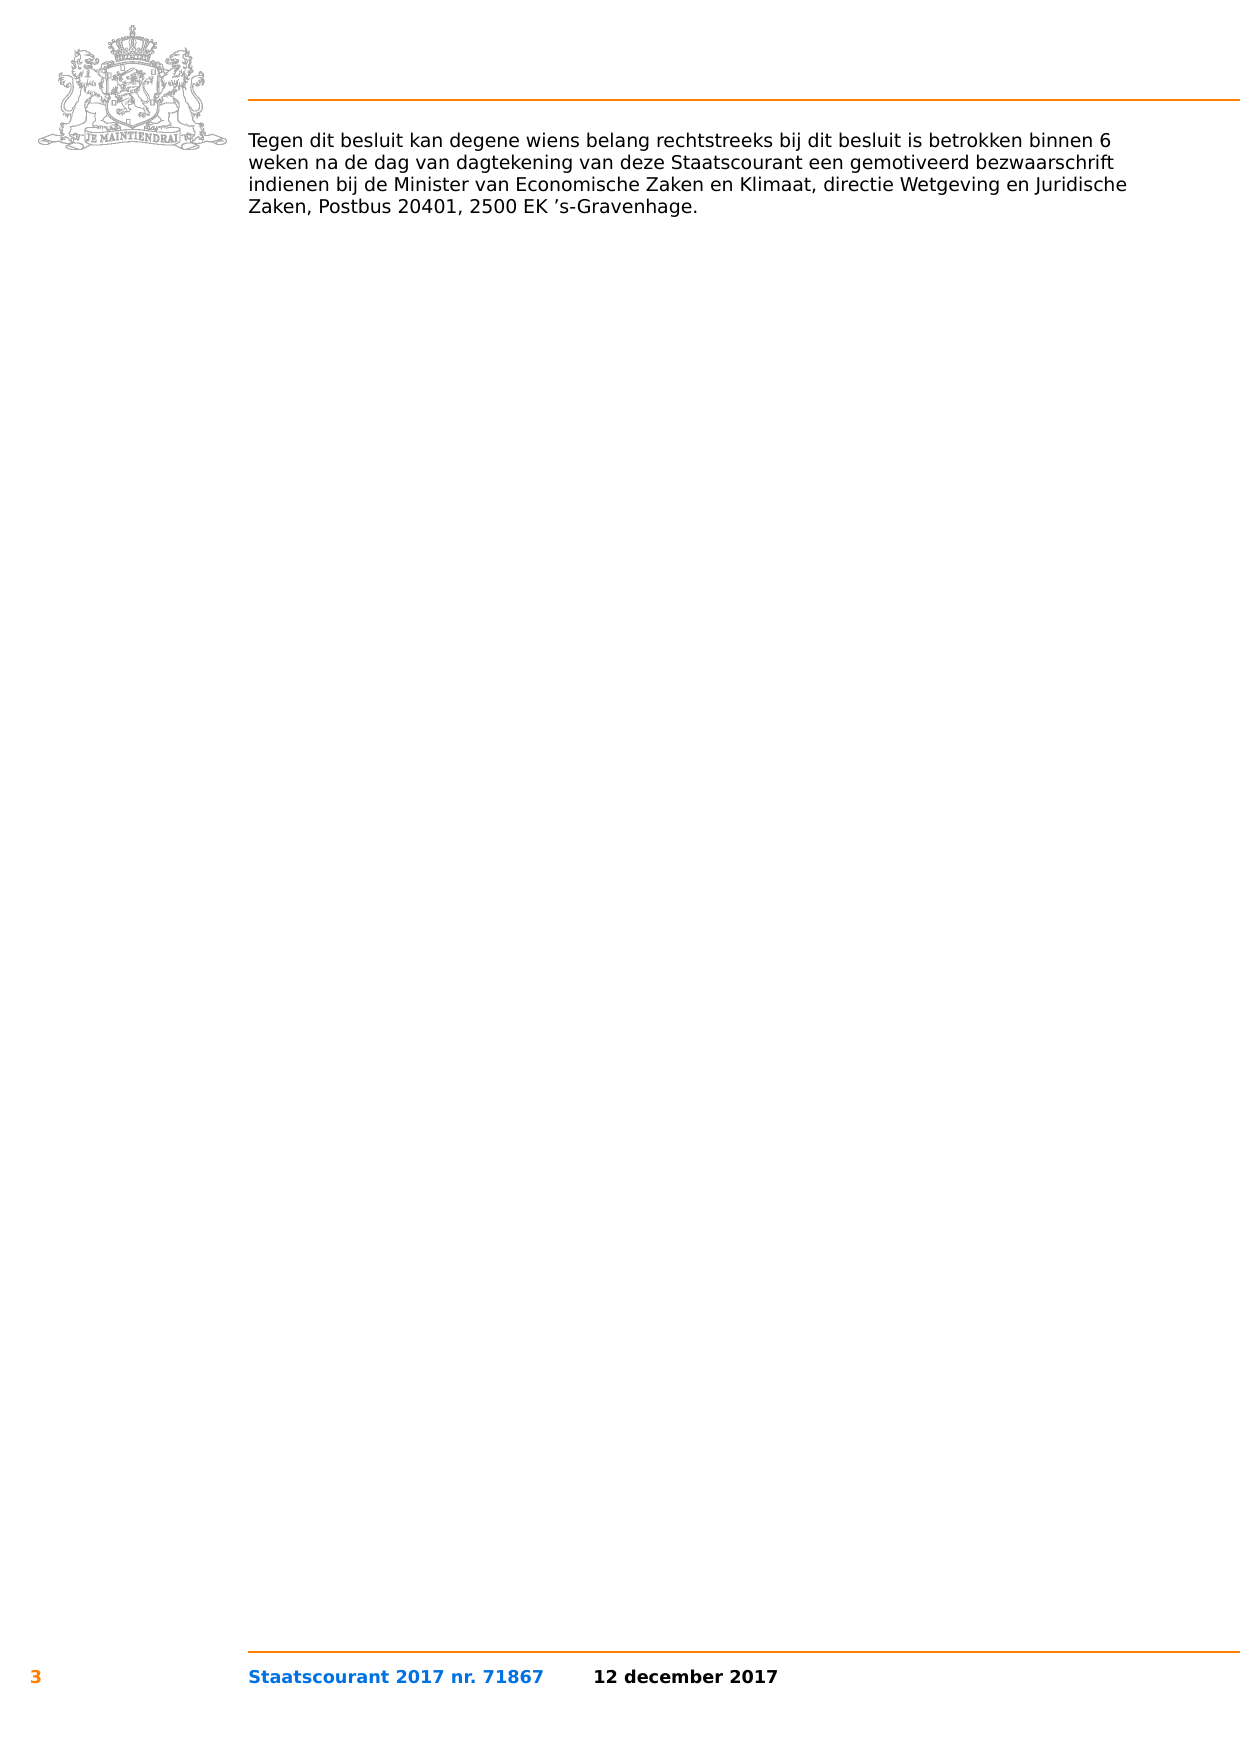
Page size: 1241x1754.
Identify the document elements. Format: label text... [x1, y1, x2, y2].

text Tegen dit besluit kan degene wiens belang rechtstreeks bij dit besluit is betrokken binnen 6 weken na de dag van dagtekening van deze Staatscourant een gemotiveerd bezwaarschrift indienen bij de Minister van Economische Zaken en Klimaat, directie Wetgeving en Juridische Zaken, Postbus 20401, 2500 EK ’s-Gravenhage. [248, 130, 1163, 218]
picture [38, 25, 227, 150]
